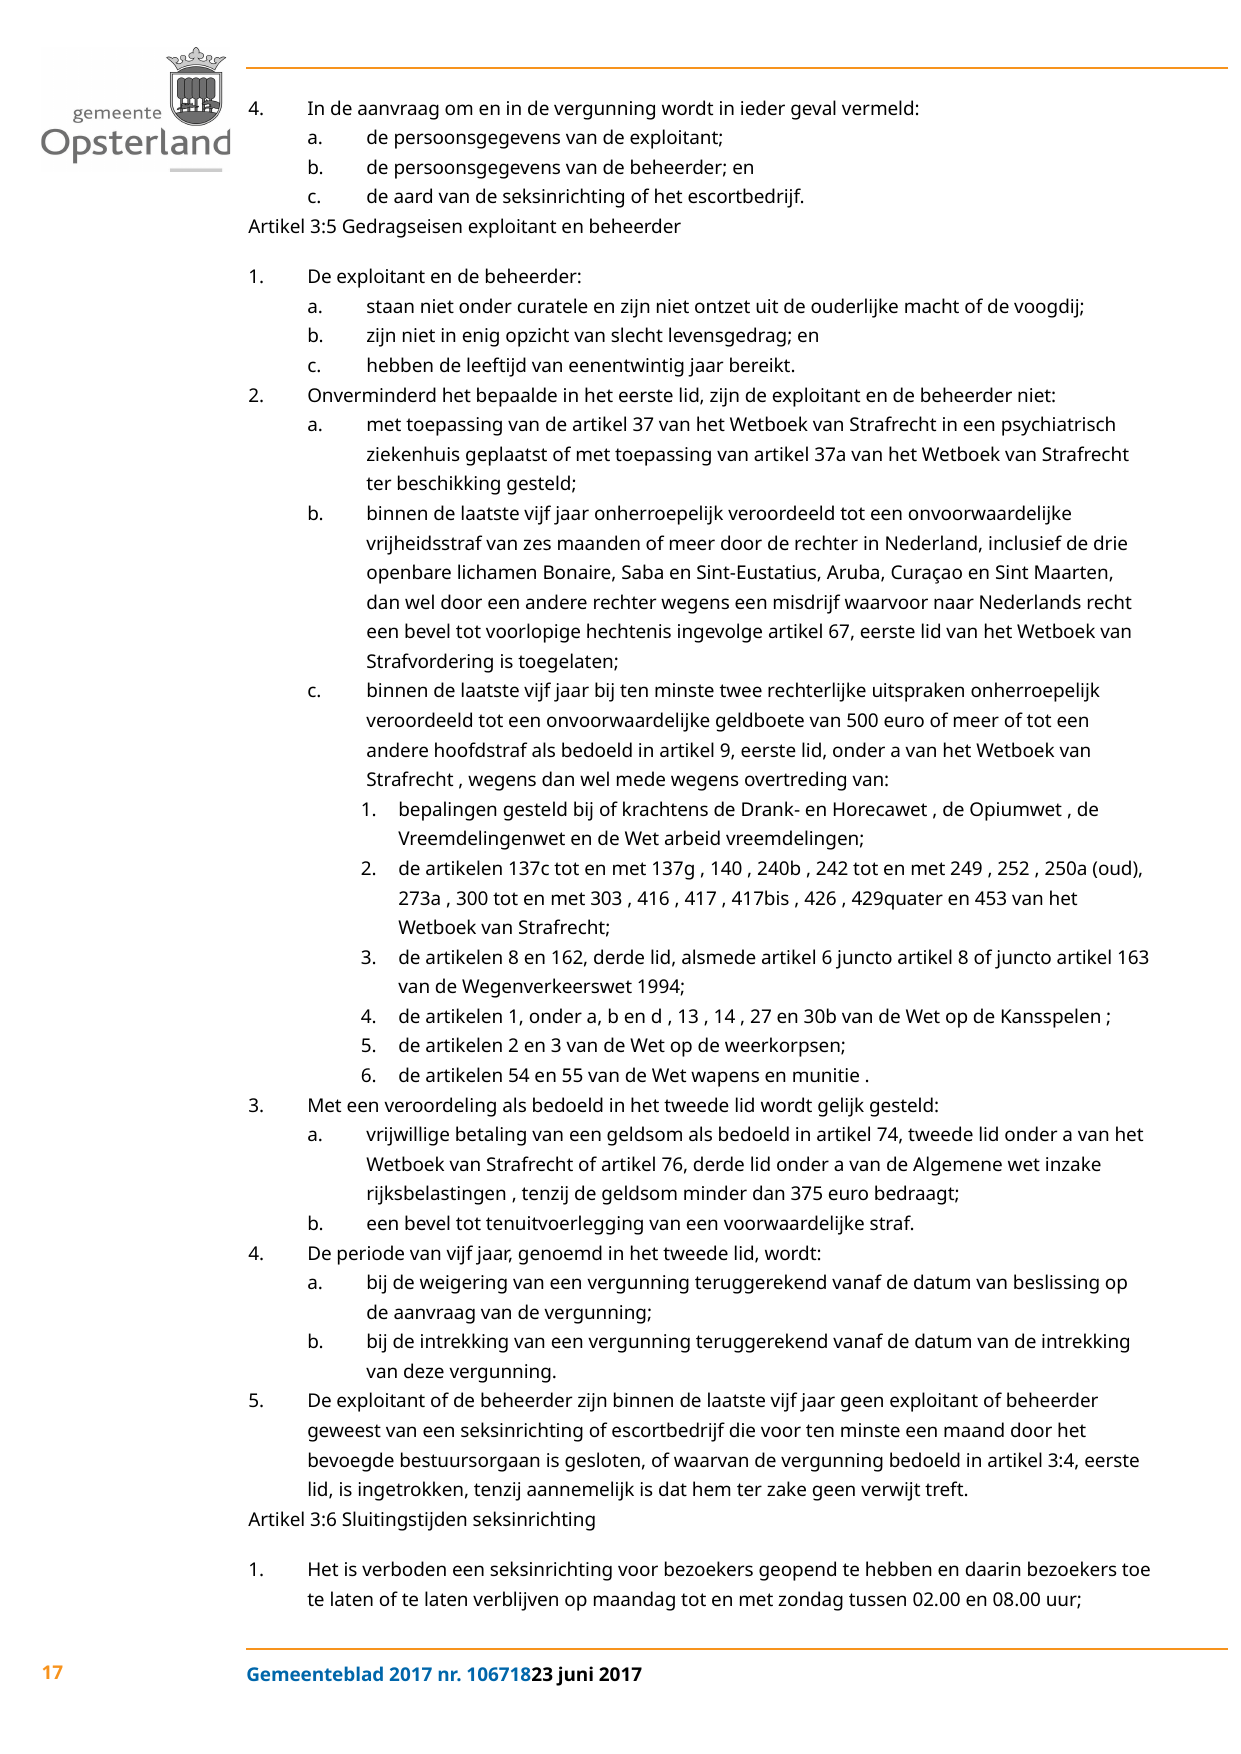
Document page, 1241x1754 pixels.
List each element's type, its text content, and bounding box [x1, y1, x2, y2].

list de artikelen 1, onder a, b en d , 13 , 14 , 27 en 30b van de Wet op de Kansspelen ; [361, 1003, 1152, 1029]
list de persoonsgegevens van de exploitant; [307, 124, 1152, 150]
list de artikelen 2 en 3 van de Wet op de weerkorpsen; [361, 1033, 1152, 1058]
list met toepassing van de artikel 37 van het Wetboek van Strafrecht in een psychiatrisch ziekenhuis geplaatst of met toepassing van artikel 37a van het Wetboek van Strafrecht ter beschikking gesteld; [307, 411, 1152, 496]
list zijn niet in enig opzicht van slecht levensgedrag; en [307, 323, 1152, 348]
list De exploitant en de beheerder: [248, 263, 1152, 289]
list In de aanvraag om en in de vergunning wordt in ieder geval vermeld: [248, 95, 1152, 121]
list Met een veroordeling als bedoeld in het tweede lid wordt gelijk gesteld: [248, 1092, 1152, 1118]
list bij de weigering van een vergunning teruggerekend vanaf de datum van beslissing op de aanvraag van de vergunning; [307, 1269, 1152, 1325]
list binnen de laatste vijf jaar onherroepelijk veroordeeld tot een onvoorwaardelijke vrijheidsstraf van zes maanden of meer door de rechter in Nederland, inclusief de drie openbare lichamen Bonaire, Saba en Sint-Eustatius, Aruba, Curaçao en Sint Maarten, dan wel door een andere rechter wegens een misdrijf waarvoor naar Nederlands recht een bevel tot voorlopige hechtenis ingevolge artikel 67, eerste lid van het Wetboek van Strafvordering is toegelaten; [307, 500, 1152, 674]
picture [41, 47, 231, 172]
list De periode van vijf jaar, genoemd in het tweede lid, wordt: [248, 1240, 1152, 1266]
list bij de intrekking van een vergunning teruggerekend vanaf de datum van de intrekking van deze vergunning. [307, 1328, 1152, 1384]
list Onverminderd het bepaalde in het eerste lid, zijn de exploitant en de beheerder niet: [248, 382, 1152, 408]
text Artikel 3:5 Gedragseisen exploitant en beheerder [248, 213, 1152, 239]
list Het is verboden een seksinrichting voor bezoekers geopend te hebben en daarin bezoekers toe te laten of te laten verblijven op maandag tot en met zondag tussen 02.00 en 08.00 uur; [248, 1556, 1152, 1612]
list bepalingen gesteld bij of krachtens de Drank- en Horecawet , de Opiumwet , de Vreemdelingenwet en de Wet arbeid vreemdelingen; [361, 796, 1152, 851]
list binnen de laatste vijf jaar bij ten minste twee rechterlijke uitspraken onherroepelijk veroordeeld tot een onvoorwaardelijke geldboete van 500 euro of meer of tot een andere hoofdstraf als bedoeld in artikel 9, eerste lid, onder a van het Wetboek van Strafrecht , wegens dan wel mede wegens overtreding van: [307, 678, 1152, 792]
list hebben de leeftijd van eenentwintig jaar bereikt. [307, 352, 1152, 378]
list De exploitant of de beheerder zijn binnen de laatste vijf jaar geen exploitant of beheerder geweest van een seksinrichting of escortbedrijf die voor ten minste een maand door het bevoegde bestuursorgaan is gesloten, of waarvan de vergunning bedoeld in artikel 3:4, eerste lid, is ingetrokken, tenzij aannemelijk is dat hem ter zake geen verwijt treft. [248, 1388, 1152, 1502]
list de artikelen 54 en 55 van de Wet wapens en munitie . [361, 1062, 1152, 1088]
list de artikelen 8 en 162, derde lid, alsmede artikel 6 juncto artikel 8 of juncto artikel 163 van de Wegenverkeerswet 1994; [361, 944, 1152, 999]
list staan niet onder curatele en zijn niet ontzet uit de ouderlijke macht of de voogdij; [307, 293, 1152, 319]
list vrijwillige betaling van een geldsom als bedoeld in artikel 74, tweede lid onder a van het Wetboek van Strafrecht of artikel 76, derde lid onder a van de Algemene wet inzake rijksbelastingen , tenzij de geldsom minder dan 375 euro bedraagt; [307, 1121, 1152, 1206]
list de aard van de seksinrichting of het escortbedrijf. [307, 183, 1152, 209]
text Artikel 3:6 Sluitingstijden seksinrichting [248, 1506, 1152, 1532]
list de artikelen 137c tot en met 137g , 140 , 240b , 242 tot en met 249 , 252 , 250a (oud), 273a , 300 tot en met 303 , 416 , 417 , 417bis , 426 , 429quater en 453 van het Wetboek van Strafrecht; [361, 855, 1152, 940]
list een bevel tot tenuitvoerlegging van een voorwaardelijke straf. [307, 1210, 1152, 1236]
list de persoonsgegevens van de beheerder; en [307, 154, 1152, 180]
